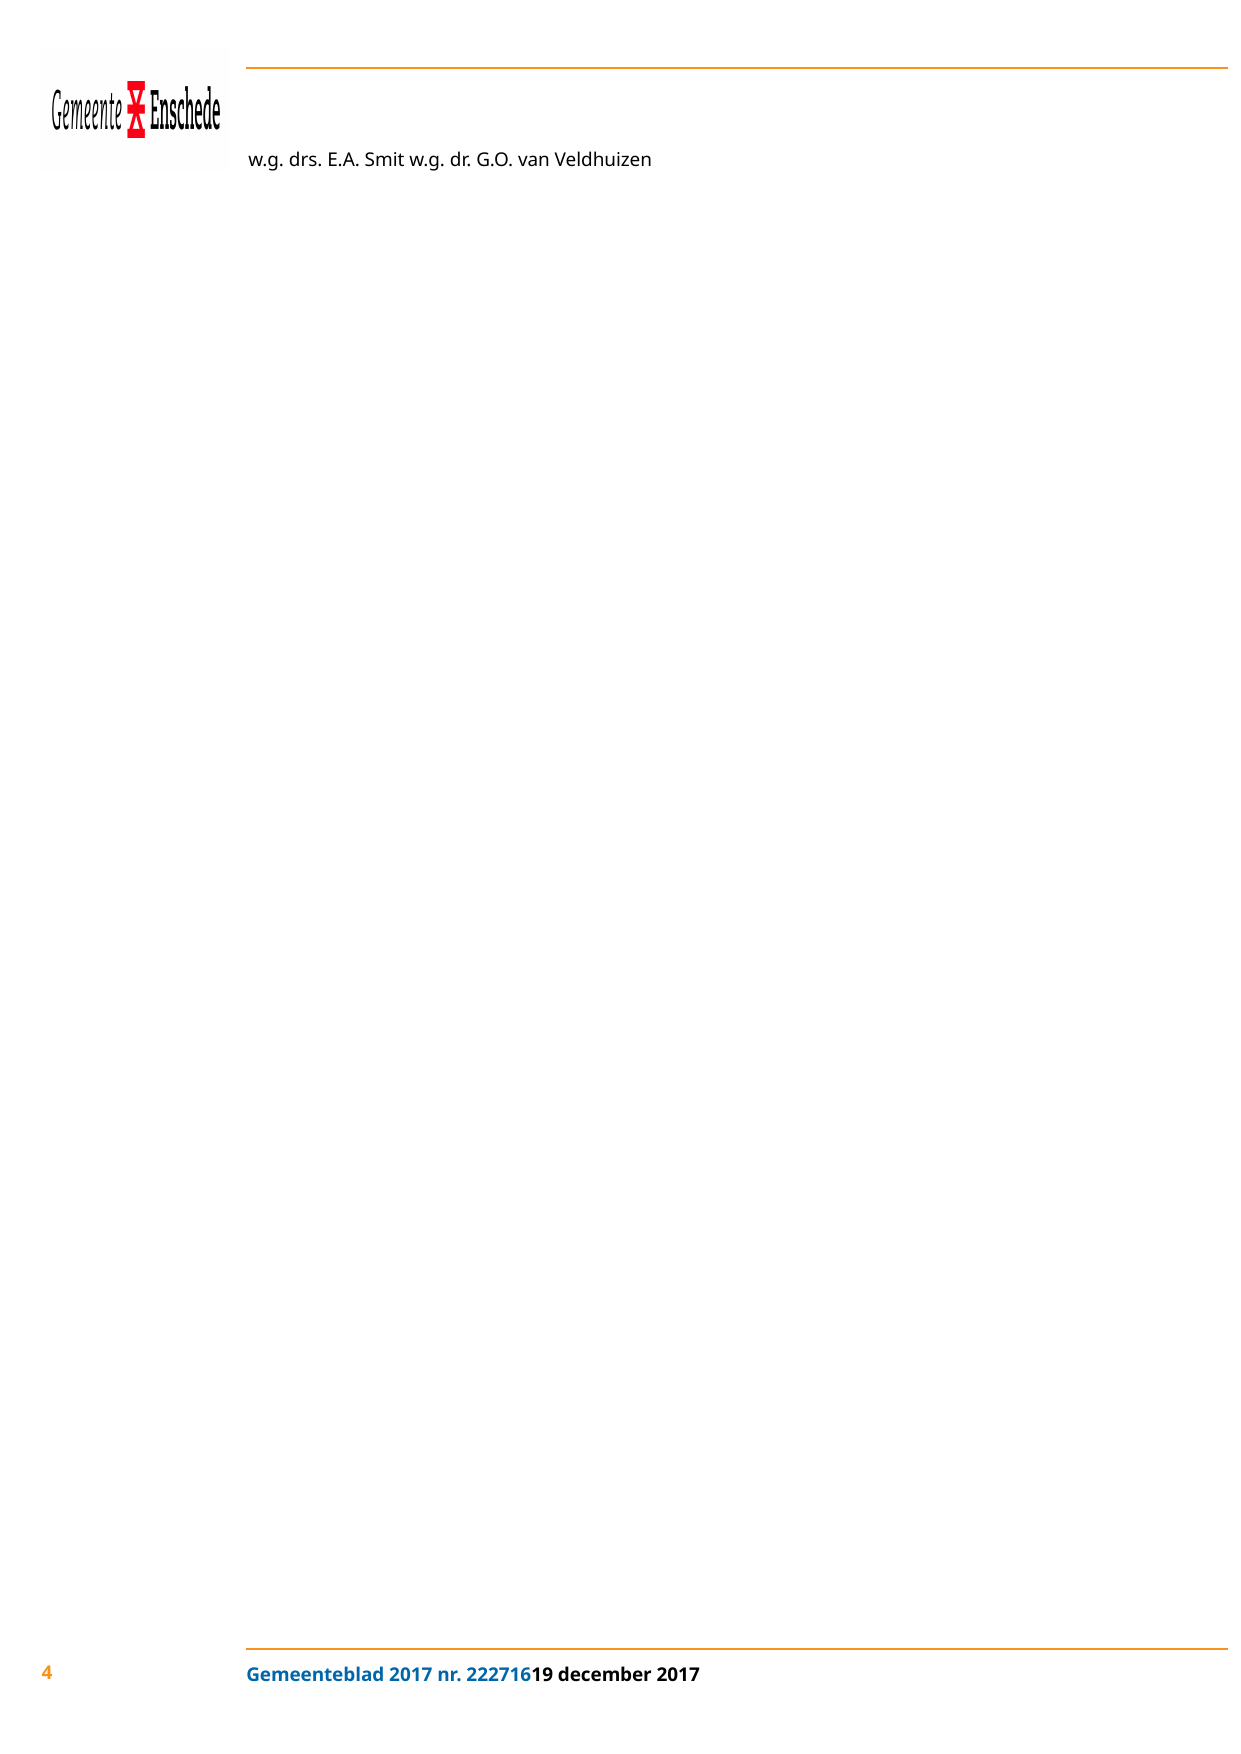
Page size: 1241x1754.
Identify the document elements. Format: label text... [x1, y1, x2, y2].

text w.g. drs. E.A. Smit w.g. dr. G.O. van Veldhuizen [248, 146, 1152, 172]
picture [41, 47, 231, 172]
